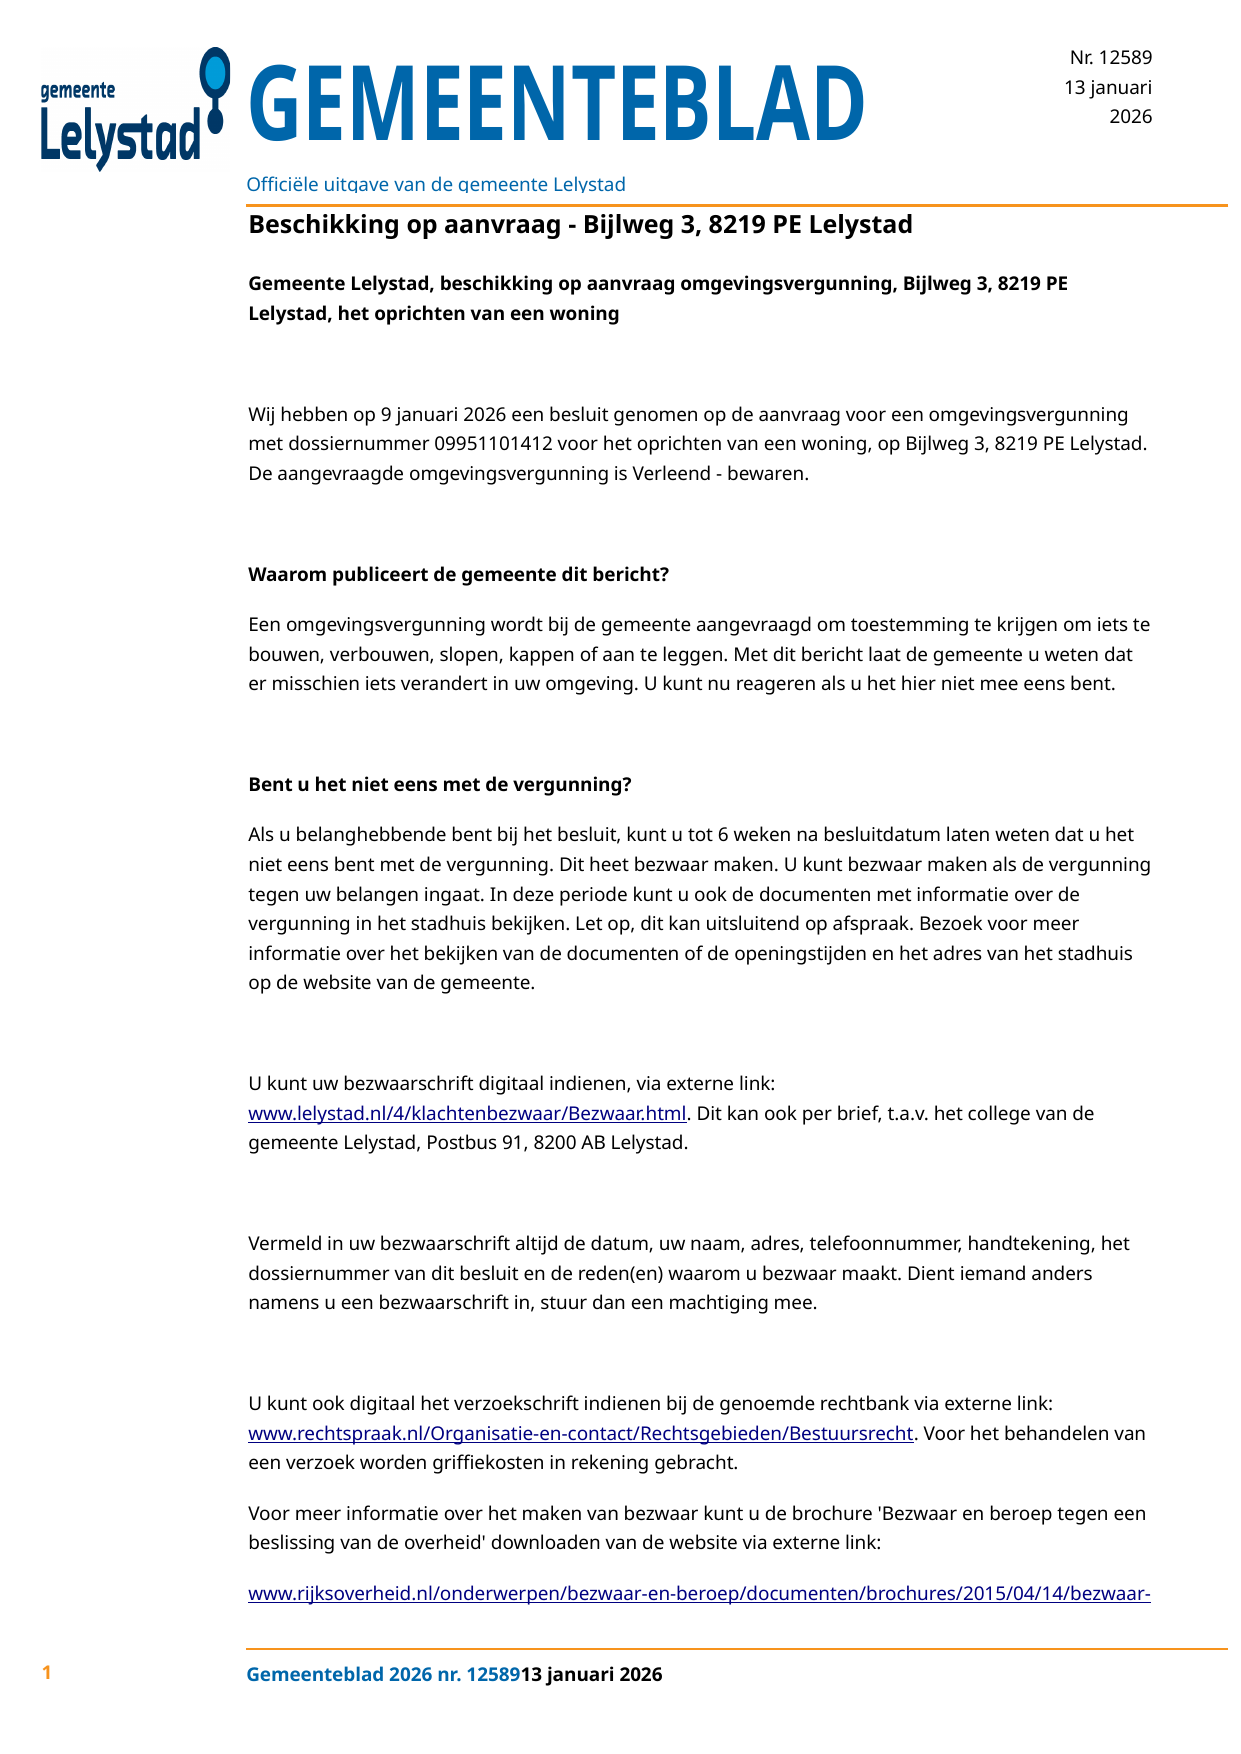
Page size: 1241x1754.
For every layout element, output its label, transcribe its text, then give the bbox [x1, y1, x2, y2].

text U kunt ook digitaal het verzoekschrift indienen bij de genoemde rechtbank via externe link: www.rechtspraak.nl/Organisatie-en-contact/Rechtsgebieden/Bestuursrecht. Voor het behandelen van een verzoek worden griffiekosten in rekening gebracht. [248, 1390, 1152, 1475]
text Een omgevingsvergunning wordt bij de gemeente aangevraagd om toestemming te krijgen om iets te bouwen, verbouwen, slopen, kappen of aan te leggen. Met dit bericht laat de gemeente u weten dat er misschien iets verandert in uw omgeving. U kunt nu reageren als u het hier niet mee eens bent. [248, 611, 1152, 696]
text www.rijksoverheid.nl/onderwerpen/bezwaar-en-beroep/documenten/brochures/2015/04/14/bezwaar- [248, 1580, 1152, 1606]
text Beschikking op aanvraag - Bijlweg 3, 8219 PE Lelystad [248, 207, 1152, 241]
picture [41, 47, 231, 172]
text Wij hebben op 9 januari 2026 een besluit genomen op de aanvraag voor een omgevingsvergunning met dossiernummer 09951101412 voor het oprichten van een woning, op Bijlweg 3, 8219 PE Lelystad. De aangevraagde omgevingsvergunning is Verleend - bewaren. [248, 401, 1152, 486]
text Bent u het niet eens met de vergunning? [248, 771, 1152, 797]
text Waarom publiceert de gemeente dit bericht? [248, 561, 1152, 586]
text Als u belanghebbende bent bij het besluit, kunt u tot 6 weken na besluitdatum laten weten dat u het niet eens bent met de vergunning. Dit heet bezwaar maken. U kunt bezwaar maken als de vergunning tegen uw belangen ingaat. In deze periode kunt u ook de documenten met informatie over de vergunning in het stadhuis bekijken. Let op, dit kan uitsluitend op afspraak. Bezoek voor meer informatie over het bekijken van de documenten of de openingstijden en het adres van het stadhuis op de website van de gemeente. [248, 822, 1152, 995]
text Gemeente Lelystad, beschikking op aanvraag omgevingsvergunning, Bijlweg 3, 8219 PE Lelystad, het oprichten van een woning [248, 270, 1152, 326]
text U kunt uw bezwaarschrift digitaal indienen, via externe link: www.lelystad.nl/4/klachtenbezwaar/Bezwaar.html. Dit kan ook per brief, t.a.v. het college van de gemeente Lelystad, Postbus 91, 8200 AB Lelystad. [248, 1070, 1152, 1155]
text Voor meer informatie over het maken van bezwaar kunt u de brochure 'Bezwaar en beroep tegen een beslissing van de overheid' downloaden van de website via externe link: [248, 1500, 1152, 1555]
text Vermeld in uw bezwaarschrift altijd de datum, uw naam, adres, telefoonnummer, handtekening, het dossiernummer van dit besluit en de reden(en) waarom u bezwaar maakt. Dient iemand anders namens u een bezwaarschrift in, stuur dan een machtiging mee. [248, 1230, 1152, 1315]
